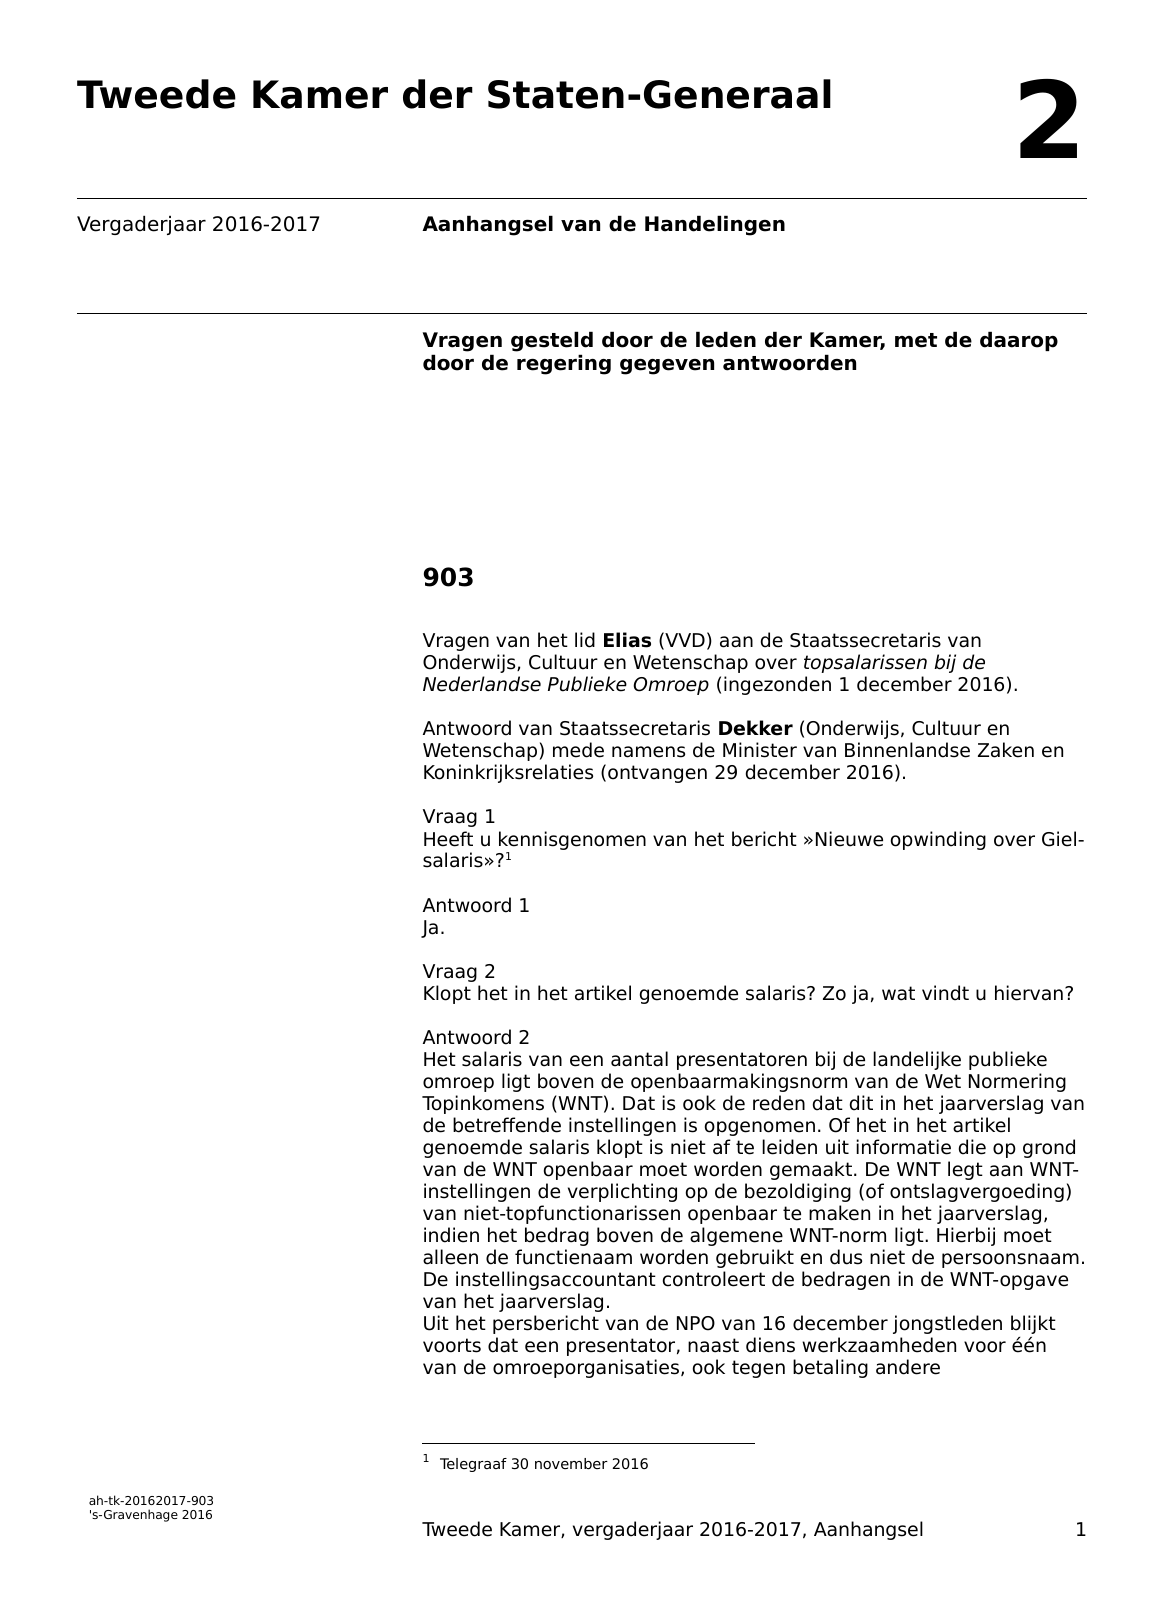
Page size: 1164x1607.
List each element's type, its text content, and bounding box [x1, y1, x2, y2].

text Uit het persbericht van de NPO van 16 december jongstleden blijkt voorts dat een presentator, naast diens werkzaamheden voor één van de omroeporganisaties, ook tegen betaling andere [422, 1313, 1087, 1378]
table_cell Vergaderjaar 2016-2017 [77, 199, 422, 313]
table_cell Vragen gesteld door de leden der Kamer, met de daarop door de regering gegeven antwoorden [422, 314, 1087, 375]
text Ja. [422, 917, 1087, 938]
table_header Tweede Kamer der Staten-Generaal [77, 59, 886, 198]
text Heeft u kennisgenomen van het bericht »Nieuwe opwinding over Giel-salaris»? [422, 828, 1087, 872]
text Het salaris van een aantal presentatoren bij de landelijke publieke omroep ligt boven de openbaarmakingsnorm van de Wet Normering Topinkomens (WNT). Dat is ook de reden dat dit in het jaarverslag van de betreffende instellingen is opgenomen. Of het in het artikel genoemde salaris klopt is niet af te leiden uit informatie die op grond van de WNT openbaar moet worden gemaakt. De WNT legt aan WNT-instellingen de verplichting op de bezoldiging (of ontslagvergoeding) van niet-topfunctionarissen openbaar te maken in het jaarverslag, indien het bedrag boven de algemene WNT-norm ligt. Hierbij moet alleen de functienaam worden gebruikt en dus niet de persoonsnaam. De instellingsaccountant controleert de bedragen in de WNT-opgave van het jaarverslag. [422, 1049, 1087, 1313]
text Antwoord 2 [422, 1027, 1087, 1049]
table_cell Aanhangsel van de Handelingen [422, 199, 1087, 313]
text Antwoord van Staatssecretaris Dekker (Onderwijs, Cultuur en Wetenschap) mede namens de Minister van Binnenlandse Zaken en Koninkrijksrelaties (ontvangen 29 december 2016). [422, 718, 1087, 784]
text 903 [422, 563, 1087, 592]
text Vragen van het lid Elias (VVD) aan de Staatssecretaris van Onderwijs, Cultuur en Wetenschap over topsalarissen bij de Nederlandse Publieke Omroep (ingezonden 1 december 2016). [422, 630, 1087, 696]
text Antwoord 1 [422, 894, 1087, 917]
text 's-Gravenhage 2016 [88, 1508, 323, 1522]
text ah-tk-20162017-903 [88, 1494, 323, 1508]
table_cell [77, 314, 422, 375]
text Vraag 2 [422, 961, 1087, 983]
table_header 2 [886, 59, 1087, 198]
text Telegraaf 30 november 2016 [422, 1452, 1087, 1474]
text Vraag 1 [422, 806, 1087, 828]
text Klopt het in het artikel genoemde salaris? Zo ja, wat vindt u hiervan? [422, 983, 1087, 1005]
